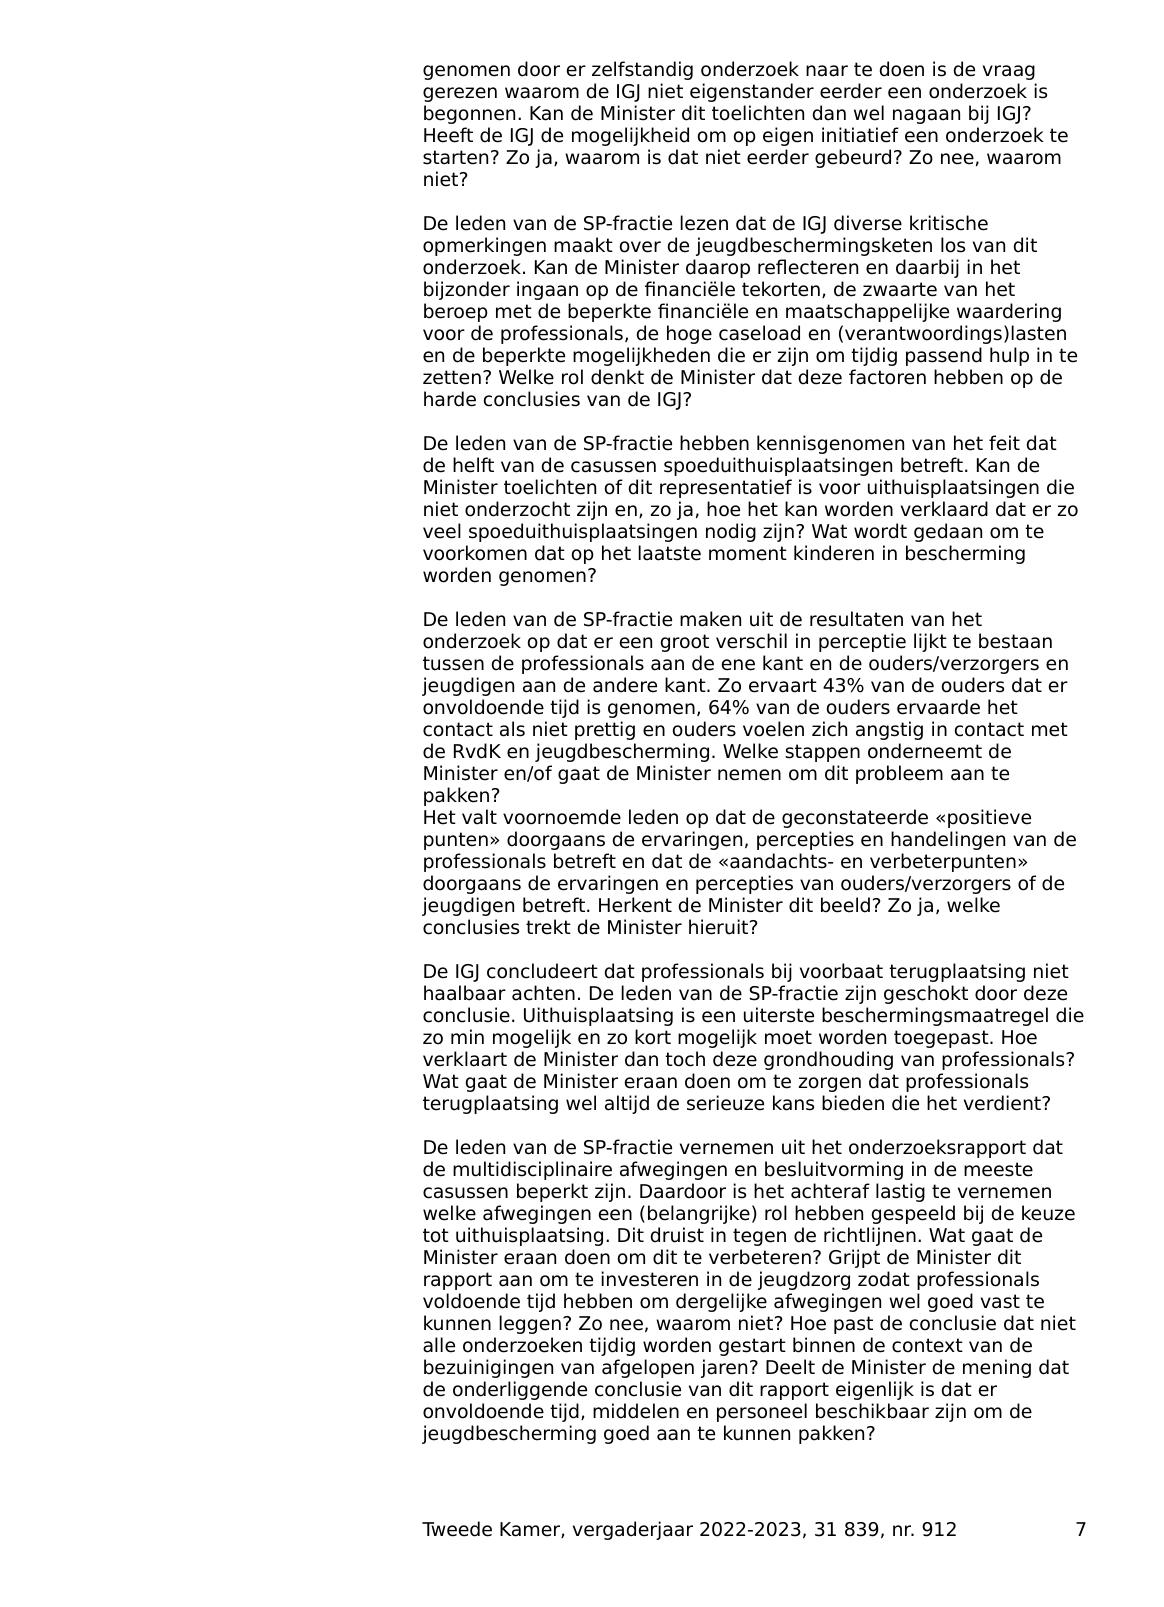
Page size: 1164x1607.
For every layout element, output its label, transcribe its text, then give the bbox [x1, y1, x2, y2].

text Het valt voornoemde leden op dat de geconstateerde «positieve punten» doorgaans de ervaringen, percepties en handelingen van de professionals betreft en dat de «aandachts- en verbeterpunten» doorgaans de ervaringen en percepties van ouders/verzorgers of de jeugdigen betreft. Herkent de Minister dit beeld? Zo ja, welke conclusies trekt de Minister hieruit? [422, 807, 1087, 939]
text genomen door er zelfstandig onderzoek naar te doen is de vraag gerezen waarom de IGJ niet eigenstander eerder een onderzoek is begonnen. Kan de Minister dit toelichten dan wel nagaan bij IGJ? Heeft de IGJ de mogelijkheid om op eigen initiatief een onderzoek te starten? Zo ja, waarom is dat niet eerder gebeurd? Zo nee, waarom niet? [422, 59, 1087, 191]
text De leden van de SP-fractie hebben kennisgenomen van het feit dat de helft van de casussen spoeduithuisplaatsingen betreft. Kan de Minister toelichten of dit representatief is voor uithuisplaatsingen die niet onderzocht zijn en, zo ja, hoe het kan worden verklaard dat er zo veel spoeduithuisplaatsingen nodig zijn? Wat wordt gedaan om te voorkomen dat op het laatste moment kinderen in bescherming worden genomen? [422, 433, 1087, 587]
text De leden van de SP-fractie vernemen uit het onderzoeksrapport dat de multidisciplinaire afwegingen en besluitvorming in de meeste casussen beperkt zijn. Daardoor is het achteraf lastig te vernemen welke afwegingen een (belangrijke) rol hebben gespeeld bij de keuze tot uithuisplaatsing. Dit druist in tegen de richtlijnen. Wat gaat de Minister eraan doen om dit te verbeteren? Grijpt de Minister dit rapport aan om te investeren in de jeugdzorg zodat professionals voldoende tijd hebben om dergelijke afwegingen wel goed vast te kunnen leggen? Zo nee, waarom niet? Hoe past de conclusie dat niet alle onderzoeken tijdig worden gestart binnen de context van de bezuinigingen van afgelopen jaren? Deelt de Minister de mening dat de onderliggende conclusie van dit rapport eigenlijk is dat er onvoldoende tijd, middelen en personeel beschikbaar zijn om de jeugdbescherming goed aan te kunnen pakken? [422, 1137, 1087, 1445]
text De leden van de SP-fractie maken uit de resultaten van het onderzoek op dat er een groot verschil in perceptie lijkt te bestaan tussen de professionals aan de ene kant en de ouders/verzorgers en jeugdigen aan de andere kant. Zo ervaart 43% van de ouders dat er onvoldoende tijd is genomen, 64% van de ouders ervaarde het contact als niet prettig en ouders voelen zich angstig in contact met de RvdK en jeugdbescherming. Welke stappen onderneemt de Minister en/of gaat de Minister nemen om dit probleem aan te pakken? [422, 609, 1087, 807]
text De IGJ concludeert dat professionals bij voorbaat terugplaatsing niet haalbaar achten. De leden van de SP-fractie zijn geschokt door deze conclusie. Uithuisplaatsing is een uiterste beschermingsmaatregel die zo min mogelijk en zo kort mogelijk moet worden toegepast. Hoe verklaart de Minister dan toch deze grondhouding van professionals? Wat gaat de Minister eraan doen om te zorgen dat professionals terugplaatsing wel altijd de serieuze kans bieden die het verdient? [422, 961, 1087, 1115]
text De leden van de SP-fractie lezen dat de IGJ diverse kritische opmerkingen maakt over de jeugdbeschermingsketen los van dit onderzoek. Kan de Minister daarop reflecteren en daarbij in het bijzonder ingaan op de financiële tekorten, de zwaarte van het beroep met de beperkte financiële en maatschappelijke waardering voor de professionals, de hoge caseload en (verantwoordings)lasten en de beperkte mogelijkheden die er zijn om tijdig passend hulp in te zetten? Welke rol denkt de Minister dat deze factoren hebben op de harde conclusies van de IGJ? [422, 213, 1087, 411]
